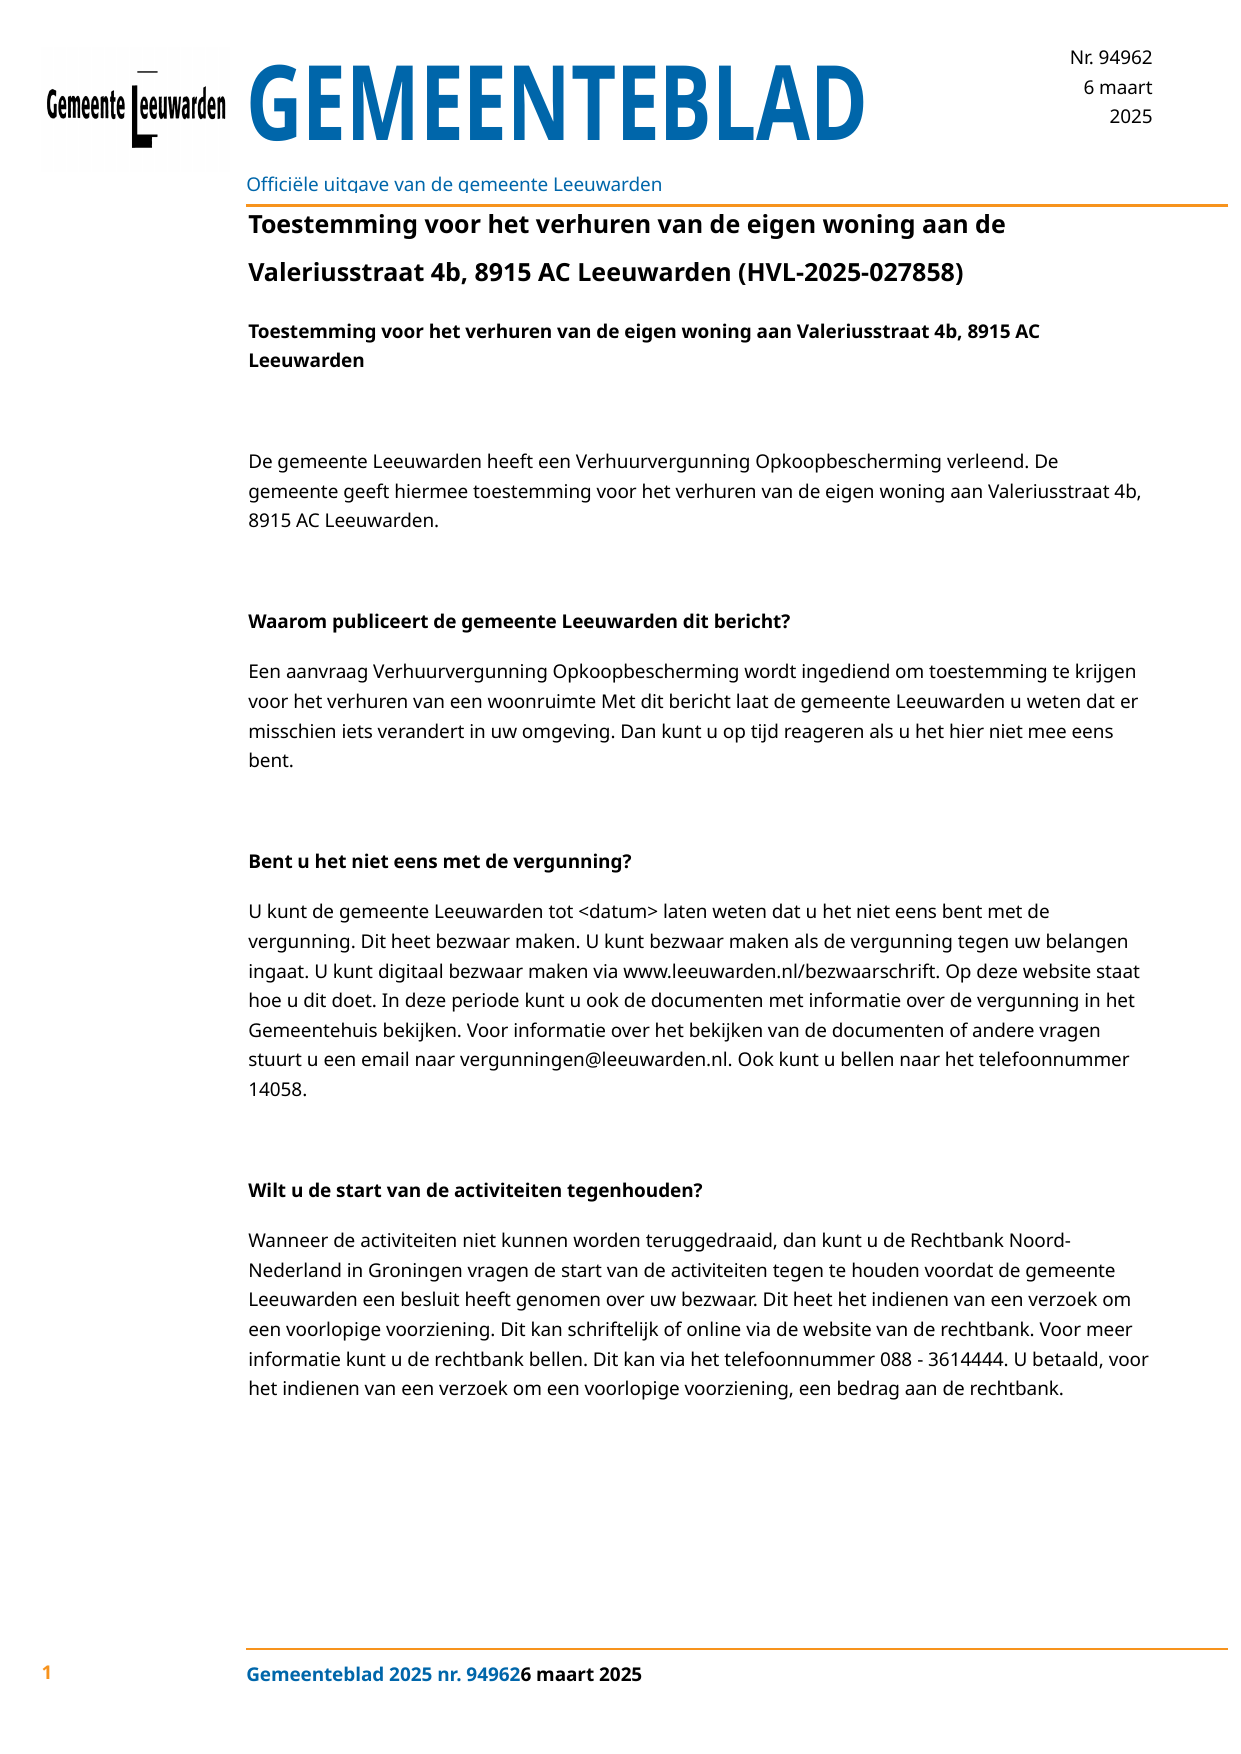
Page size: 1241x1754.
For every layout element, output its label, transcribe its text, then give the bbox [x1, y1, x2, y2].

text Bent u het niet eens met de vergunning? [248, 848, 1152, 874]
text Toestemming voor het verhuren van de eigen woning aan de Valeriusstraat 4b, 8915 AC Leeuwarden (HVL-2025-027858) [248, 207, 1152, 288]
text Toestemming voor het verhuren van de eigen woning aan Valeriusstraat 4b, 8915 AC Leeuwarden [248, 318, 1152, 373]
text Wanneer de activiteiten niet kunnen worden teruggedraaid, dan kunt u de Rechtbank Noord-Nederland in Groningen vragen de start van de activiteiten tegen te houden voordat de gemeente Leeuwarden een besluit heeft genomen over uw bezwaar. Dit heet het indienen van een verzoek om een voorlopige voorziening. Dit kan schriftelijk of online via de website van de rechtbank. Voor meer informatie kunt u de rechtbank bellen. Dit kan via het telefoonnummer 088 - 3614444. U betaald, voor het indienen van een verzoek om een voorlopige voorziening, een bedrag aan de rechtbank. [248, 1227, 1152, 1401]
text U kunt de gemeente Leeuwarden tot <datum> laten weten dat u het niet eens bent met de vergunning. Dit heet bezwaar maken. U kunt bezwaar maken als de vergunning tegen uw belangen ingaat. U kunt digitaal bezwaar maken via www.leeuwarden.nl/bezwaarschrift. Op deze website staat hoe u dit doet. In deze periode kunt u ook de documenten met informatie over de vergunning in het Gemeentehuis bekijken. Voor informatie over het bekijken van de documenten of andere vragen stuurt u een email naar vergunningen@leeuwarden.nl. Ook kunt u bellen naar het telefoonnummer 14058. [248, 899, 1152, 1102]
picture [41, 47, 231, 172]
text Wilt u de start van de activiteiten tegenhouden? [248, 1177, 1152, 1203]
text De gemeente Leeuwarden heeft een Verhuurvergunning Opkoopbescherming verleend. De gemeente geeft hiermee toestemming voor het verhuren van de eigen woning aan Valeriusstraat 4b, 8915 AC Leeuwarden. [248, 448, 1152, 533]
text Waarom publiceert de gemeente Leeuwarden dit bericht? [248, 608, 1152, 634]
text Een aanvraag Verhuurvergunning Opkoopbescherming wordt ingediend om toestemming te krijgen voor het verhuren van een woonruimte Met dit bericht laat de gemeente Leeuwarden u weten dat er misschien iets verandert in uw omgeving. Dan kunt u op tijd reageren als u het hier niet mee eens bent. [248, 659, 1152, 773]
